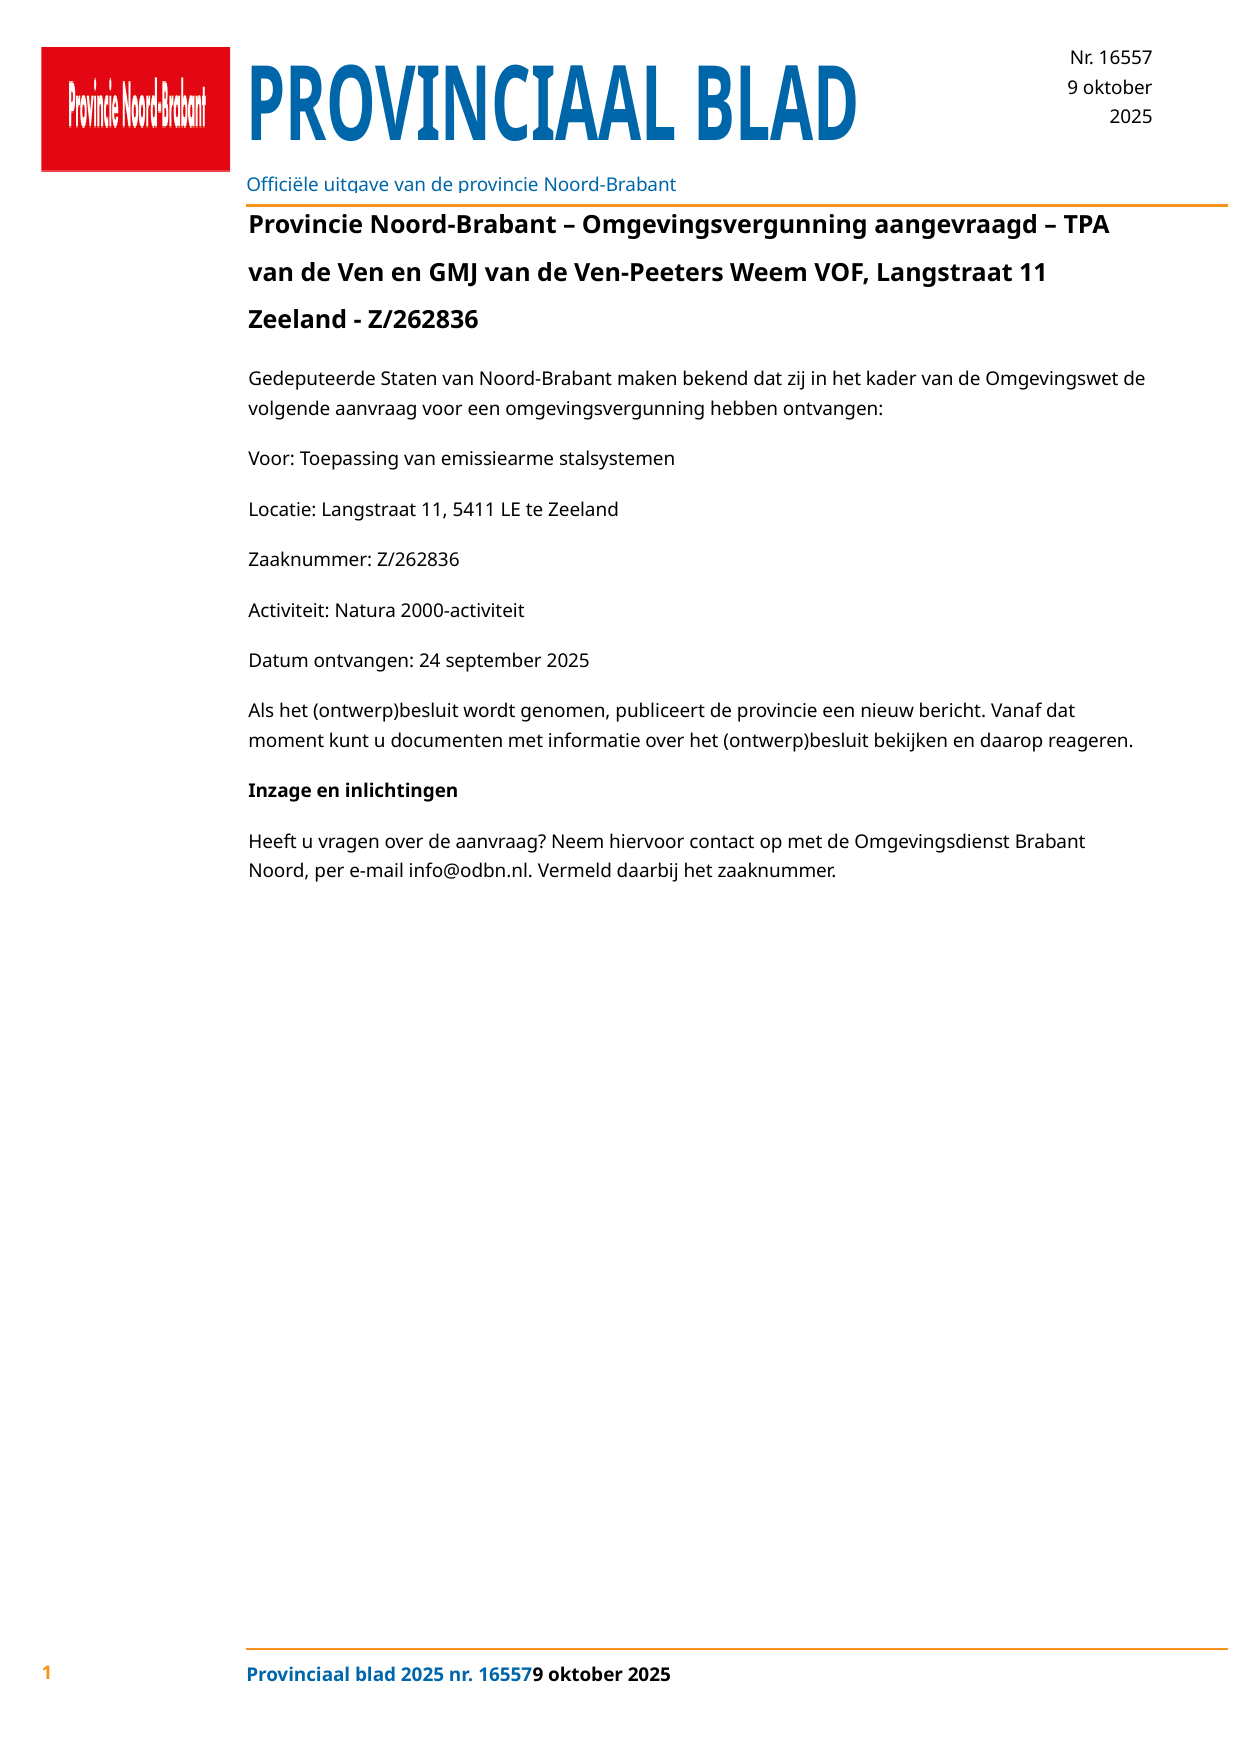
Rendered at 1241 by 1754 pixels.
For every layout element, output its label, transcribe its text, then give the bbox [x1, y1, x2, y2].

text Voor: Toepassing van emissiearme stalsystemen [248, 446, 1152, 471]
text Locatie: Langstraat 11, 5411 LE te Zeeland [248, 496, 1152, 522]
text Als het (ontwerp)besluit wordt genomen, publiceert de provincie een nieuw bericht. Vanaf dat moment kunt u documenten met informatie over het (ontwerp)besluit bekijken en daarop reageren. [248, 698, 1152, 753]
picture [41, 47, 231, 172]
text Gedeputeerde Staten van Noord-Brabant maken bekend dat zij in het kader van de Omgevingswet de volgende aanvraag voor een omgevingsvergunning hebben ontvangen: [248, 366, 1152, 421]
text Activiteit: Natura 2000-activiteit [248, 597, 1152, 622]
text Provincie Noord-Brabant – Omgevingsvergunning aangevraagd – TPA van de Ven en GMJ van de Ven-Peeters Weem VOF, Langstraat 11 Zeeland - Z/262836 [248, 207, 1152, 336]
text Datum ontvangen: 24 september 2025 [248, 647, 1152, 673]
text Zaaknummer: Z/262836 [248, 546, 1152, 572]
text Heeft u vragen over de aanvraag? Neem hiervoor contact op met de Omgevingsdienst Brabant Noord, per e-mail info@odbn.nl. Vermeld daarbij het zaaknummer. [248, 828, 1152, 883]
text Inzage en inlichtingen [248, 778, 1152, 803]
